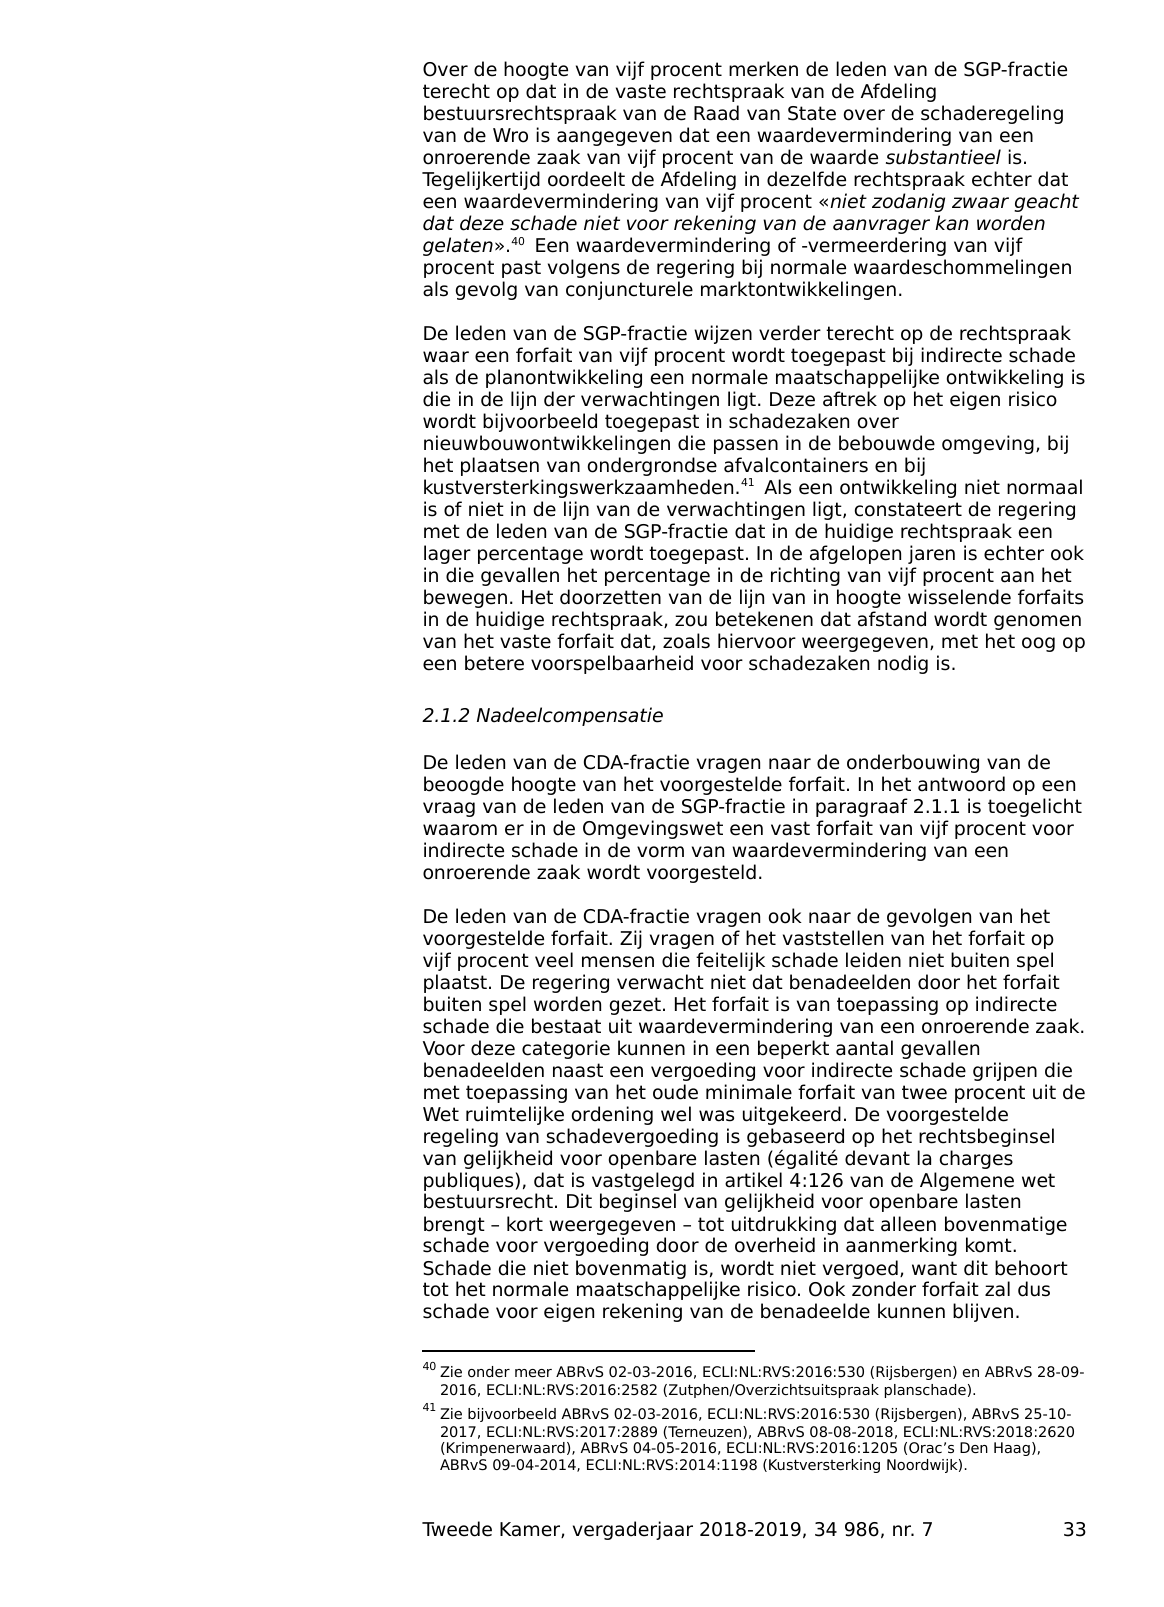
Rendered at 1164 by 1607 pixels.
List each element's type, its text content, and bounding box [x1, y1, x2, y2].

text Over de hoogte van vijf procent merken de leden van de SGP-fractie terecht op dat in de vaste rechtspraak van de Afdeling bestuursrechtspraak van de Raad van State over de schaderegeling van de Wro is aangegeven dat een waardevermindering van een onroerende zaak van vijf procent van de waarde substantieel is. Tegelijkertijd oordeelt de Afdeling in dezelfde rechtspraak echter dat een waardevermindering van vijf procent «niet zodanig zwaar geacht dat deze schade niet voor rekening van de aanvrager kan worden gelaten». Een waardevermindering of -vermeerdering van vijf procent past volgens de regering bij normale waardeschommelingen als gevolg van conjuncturele marktontwikkelingen. [422, 59, 1087, 301]
text Zie bijvoorbeeld ABRvS 02-03-2016, ECLI:NL:RVS:2016:530 (Rijsbergen), ABRvS 25-10-2017, ECLI:NL:RVS:2017:2889 (Terneuzen), ABRvS 08-08-2018, ECLI:NL:RVS:2018:2620 (Krimpenerwaard), ABRvS 04-05-2016, ECLI:NL:RVS:2016:1205 (Orac’s Den Haag), ABRvS 09-04-2014, ECLI:NL:RVS:2014:1198 (Kustversterking Noordwijk). [422, 1402, 1087, 1474]
text De leden van de CDA-fractie vragen ook naar de gevolgen van het voorgestelde forfait. Zij vragen of het vaststellen van het forfait op vijf procent veel mensen die feitelijk schade leiden niet buiten spel plaatst. De regering verwacht niet dat benadeelden door het forfait buiten spel worden gezet. Het forfait is van toepassing op indirecte schade die bestaat uit waardevermindering van een onroerende zaak. Voor deze categorie kunnen in een beperkt aantal gevallen benadeelden naast een vergoeding voor indirecte schade grijpen die met toepassing van het oude minimale forfait van twee procent uit de Wet ruimtelijke ordening wel was uitgekeerd. De voorgestelde regeling van schadevergoeding is gebaseerd op het rechtsbeginsel van gelijkheid voor openbare lasten (égalité devant la charges publiques), dat is vastgelegd in artikel 4:126 van de Algemene wet bestuursrecht. Dit beginsel van gelijkheid voor openbare lasten brengt – kort weergegeven – tot uitdrukking dat alleen bovenmatige schade voor vergoeding door de overheid in aanmerking komt. Schade die niet bovenmatig is, wordt niet vergoed, want dit behoort tot het normale maatschappelijke risico. Ook zonder forfait zal dus schade voor eigen rekening van de benadeelde kunnen blijven. [422, 906, 1087, 1323]
text Zie onder meer ABRvS 02-03-2016, ECLI:NL:RVS:2016:530 (Rijsbergen) en ABRvS 28-09-2016, ECLI:NL:RVS:2016:2582 (Zutphen/Overzichtsuitspraak planschade). [422, 1360, 1087, 1399]
text De leden van de SGP-fractie wijzen verder terecht op de rechtspraak waar een forfait van vijf procent wordt toegepast bij indirecte schade als de planontwikkeling een normale maatschappelijke ontwikkeling is die in de lijn der verwachtingen ligt. Deze aftrek op het eigen risico wordt bijvoorbeeld toegepast in schadezaken over nieuwbouwontwikkelingen die passen in de bebouwde omgeving, bij het plaatsen van ondergrondse afvalcontainers en bij kustversterkingswerkzaamheden. Als een ontwikkeling niet normaal is of niet in de lijn van de verwachtingen ligt, constateert de regering met de leden van de SGP-fractie dat in de huidige rechtspraak een lager percentage wordt toegepast. In de afgelopen jaren is echter ook in die gevallen het percentage in de richting van vijf procent aan het bewegen. Het doorzetten van de lijn van in hoogte wisselende forfaits in de huidige rechtspraak, zou betekenen dat afstand wordt genomen van het vaste forfait dat, zoals hiervoor weergegeven, met het oog op een betere voorspelbaarheid voor schadezaken nodig is. [422, 323, 1087, 675]
subtitle 2.1.2 Nadeelcompensatie [422, 705, 1087, 727]
text De leden van de CDA-fractie vragen naar de onderbouwing van de beoogde hoogte van het voorgestelde forfait. In het antwoord op een vraag van de leden van de SGP-fractie in paragraaf 2.1.1 is toegelicht waarom er in de Omgevingswet een vast forfait van vijf procent voor indirecte schade in de vorm van waardevermindering van een onroerende zaak wordt voorgesteld. [422, 752, 1087, 883]
